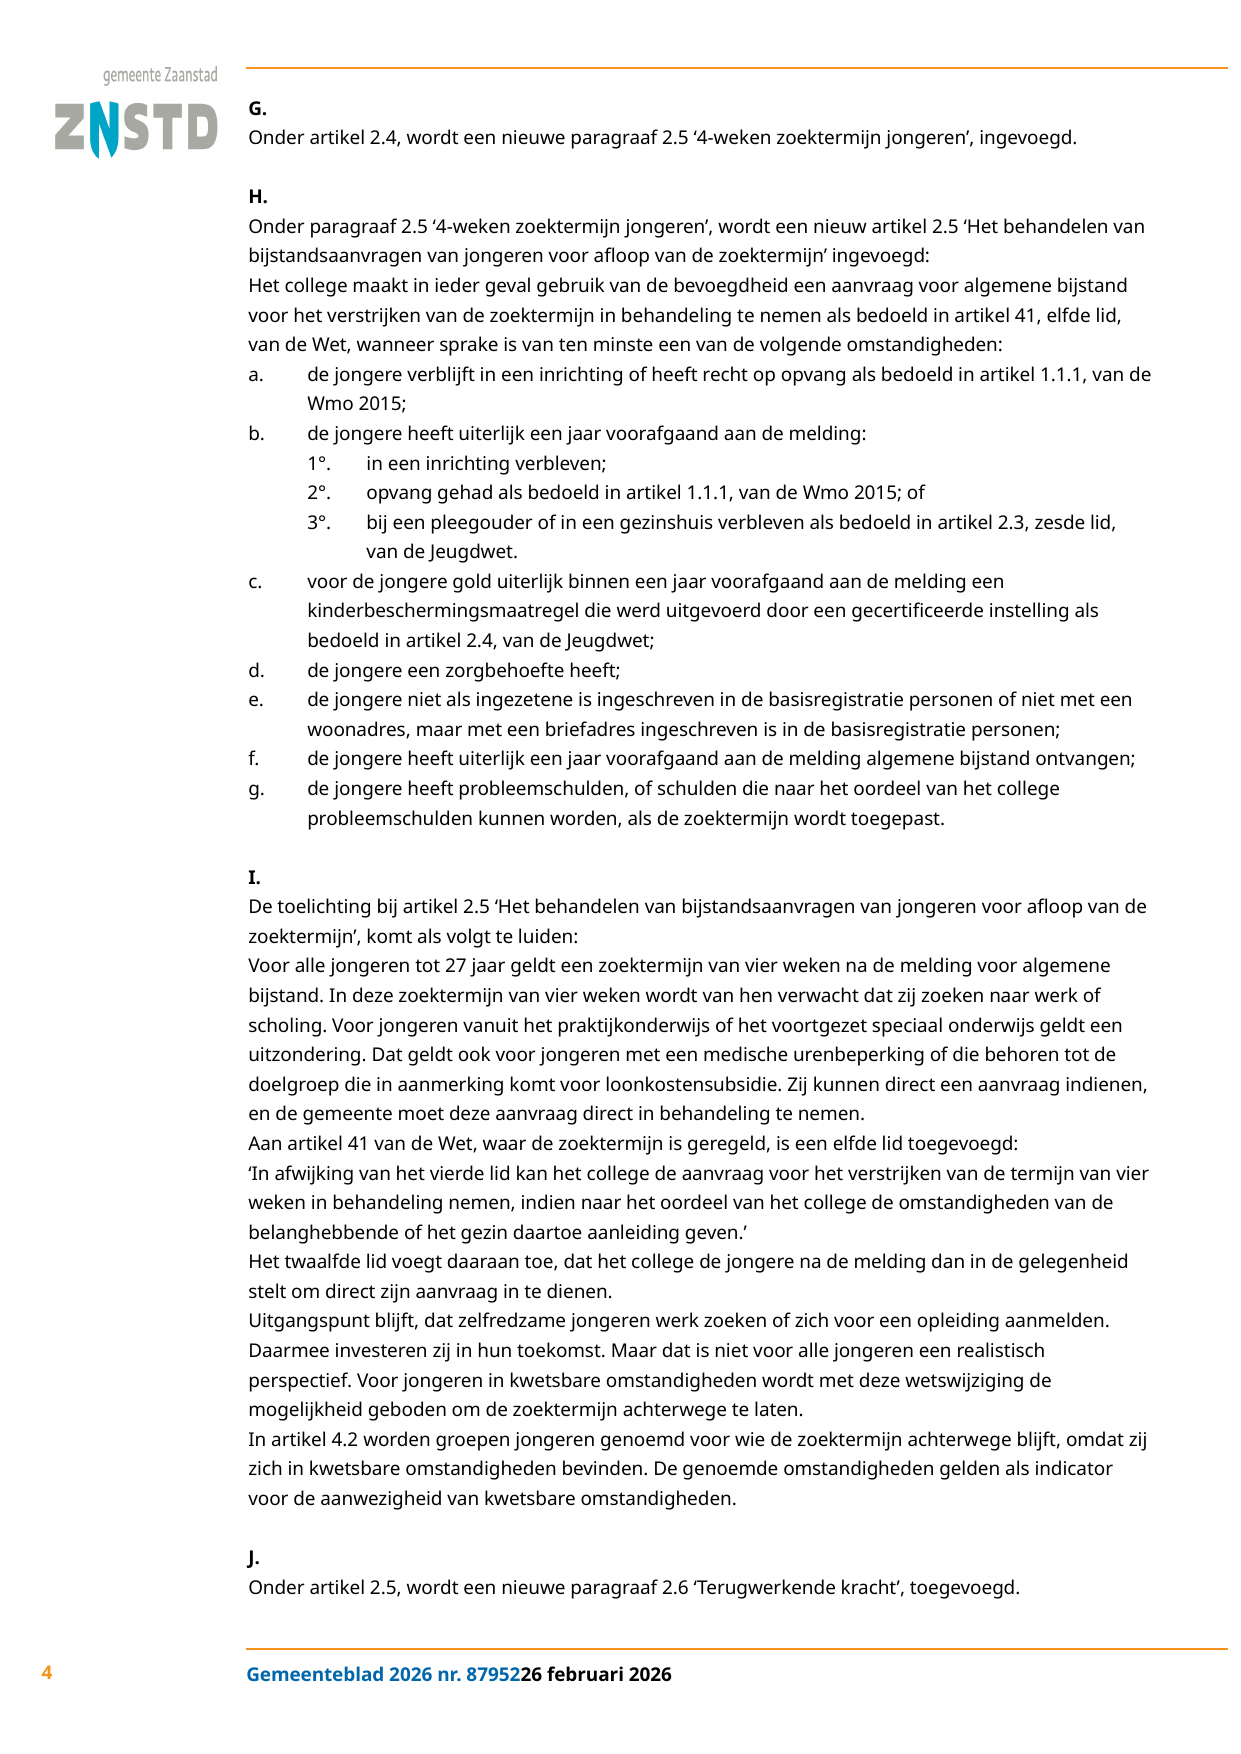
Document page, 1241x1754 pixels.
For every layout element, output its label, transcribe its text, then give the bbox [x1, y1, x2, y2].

text Uitgangspunt blijft, dat zelfredzame jongeren werk zoeken of zich voor een opleiding aanmelden. Daarmee investeren zij in hun toekomst. Maar dat is niet voor alle jongeren een realistisch perspectief. Voor jongeren in kwetsbare omstandigheden wordt met deze wetswijziging de mogelijkheid geboden om de zoektermijn achterwege te laten. [248, 1308, 1152, 1422]
list de jongere heeft probleemschulden, of schulden die naar het oordeel van het college probleemschulden kunnen worden, als de zoektermijn wordt toegepast. [248, 775, 1152, 831]
text J. [248, 1544, 1152, 1570]
list in een inrichting verbleven; [307, 450, 1152, 476]
text Onder artikel 2.4, wordt een nieuwe paragraaf 2.5 ‘4-weken zoektermijn jongeren’, ingevoegd. [248, 124, 1152, 150]
text Het twaalfde lid voegt daaraan toe, dat het college de jongere na de melding dan in de gelegenheid stelt om direct zijn aanvraag in te dienen. [248, 1248, 1152, 1304]
list de jongere heeft uiterlijk een jaar voorafgaand aan de melding: [248, 420, 1152, 446]
text H. [248, 183, 1152, 209]
text Aan artikel 41 van de Wet, waar de zoektermijn is geregeld, is een elfde lid toegevoegd: [248, 1130, 1152, 1156]
text Voor alle jongeren tot 27 jaar geldt een zoektermijn van vier weken na de melding voor algemene bijstand. In deze zoektermijn van vier weken wordt van hen verwacht dat zij zoeken naar werk of scholing. Voor jongeren vanuit het praktijkonderwijs of het voortgezet speciaal onderwijs geldt een uitzondering. Dat geldt ook voor jongeren met een medische urenbeperking of die behoren tot de doelgroep die in aanmerking komt voor loonkostensubsidie. Zij kunnen direct een aanvraag indienen, en de gemeente moet deze aanvraag direct in behandeling te nemen. [248, 953, 1152, 1126]
text G. [248, 95, 1152, 121]
text Onder paragraaf 2.5 ‘4-weken zoektermijn jongeren’, wordt een nieuw artikel 2.5 ‘Het behandelen van bijstandsaanvragen van jongeren voor afloop van de zoektermijn’ ingevoegd: [248, 213, 1152, 268]
picture [41, 47, 231, 172]
text Het college maakt in ieder geval gebruik van de bevoegdheid een aanvraag voor algemene bijstand voor het verstrijken van de zoektermijn in behandeling te nemen als bedoeld in artikel 41, elfde lid, van de Wet, wanneer sprake is van ten minste een van de volgende omstandigheden: [248, 272, 1152, 357]
list de jongere een zorgbehoefte heeft; [248, 657, 1152, 683]
text Onder artikel 2.5, wordt een nieuwe paragraaf 2.6 ‘Terugwerkende kracht’, toegevoegd. [248, 1574, 1152, 1600]
list de jongere heeft uiterlijk een jaar voorafgaand aan de melding algemene bijstand ontvangen; [248, 746, 1152, 771]
text In artikel 4.2 worden groepen jongeren genoemd voor wie de zoektermijn achterwege blijft, omdat zij zich in kwetsbare omstandigheden bevinden. De genoemde omstandigheden gelden als indicator voor de aanwezigheid van kwetsbare omstandigheden. [248, 1426, 1152, 1511]
text ‘In afwijking van het vierde lid kan het college de aanvraag voor het verstrijken van de termijn van vier weken in behandeling nemen, indien naar het oordeel van het college de omstandigheden van de belanghebbende of het gezin daartoe aanleiding geven.’ [248, 1160, 1152, 1245]
list de jongere verblijft in een inrichting of heeft recht op opvang als bedoeld in artikel 1.1.1, van de Wmo 2015; [248, 361, 1152, 416]
text De toelichting bij artikel 2.5 ‘Het behandelen van bijstandsaanvragen van jongeren voor afloop van de zoektermijn’, komt als volgt te luiden: [248, 893, 1152, 949]
text I. [248, 864, 1152, 890]
list bij een pleegouder of in een gezinshuis verbleven als bedoeld in artikel 2.3, zesde lid, van de Jeugdwet. [307, 509, 1152, 564]
list voor de jongere gold uiterlijk binnen een jaar voorafgaand aan de melding een kinderbeschermingsmaatregel die werd uitgevoerd door een gecertificeerde instelling als bedoeld in artikel 2.4, van de Jeugdwet; [248, 568, 1152, 653]
list de jongere niet als ingezetene is ingeschreven in de basisregistratie personen of niet met een woonadres, maar met een briefadres ingeschreven is in de basisregistratie personen; [248, 686, 1152, 742]
list opvang gehad als bedoeld in artikel 1.1.1, van de Wmo 2015; of [307, 479, 1152, 505]
